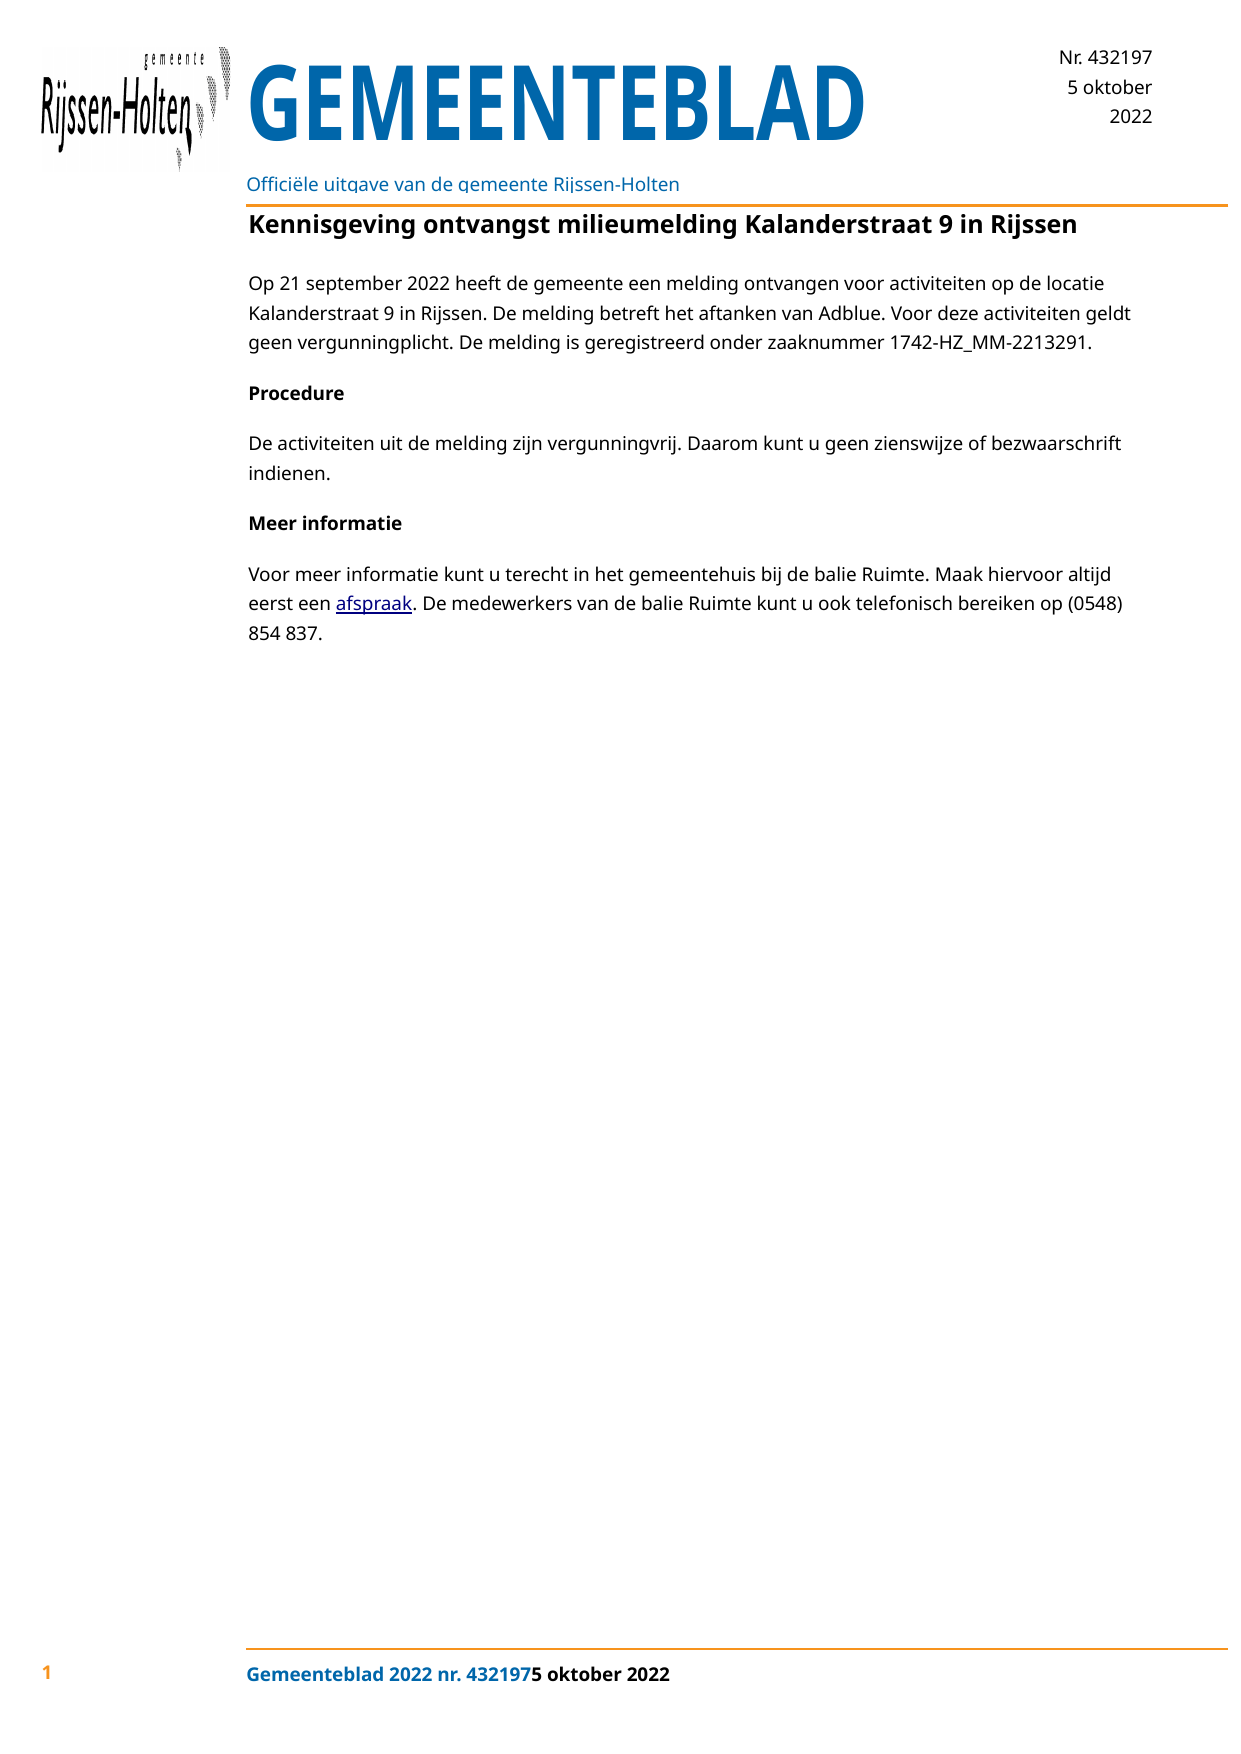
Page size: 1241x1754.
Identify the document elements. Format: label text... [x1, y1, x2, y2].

text Voor meer informatie kunt u terecht in het gemeentehuis bij de balie Ruimte. Maak hiervoor altijd eerst een afspraak. De medewerkers van de balie Ruimte kunt u ook telefonisch bereiken op (0548) 854 837. [248, 561, 1152, 646]
picture [41, 47, 231, 172]
text Op 21 september 2022 heeft de gemeente een melding ontvangen voor activiteiten op de locatie Kalanderstraat 9 in Rijssen. De melding betreft het aftanken van Adblue. Voor deze activiteiten geldt geen vergunningplicht. De melding is geregistreerd onder zaaknummer 1742-HZ_MM-2213291. [248, 270, 1152, 355]
text Kennisgeving ontvangst milieumelding Kalanderstraat 9 in Rijssen [248, 207, 1152, 241]
text De activiteiten uit de melding zijn vergunningvrij. Daarom kunt u geen zienswijze of bezwaarschrift indienen. [248, 430, 1152, 486]
text Meer informatie [248, 510, 1152, 536]
text Procedure [248, 380, 1152, 406]
